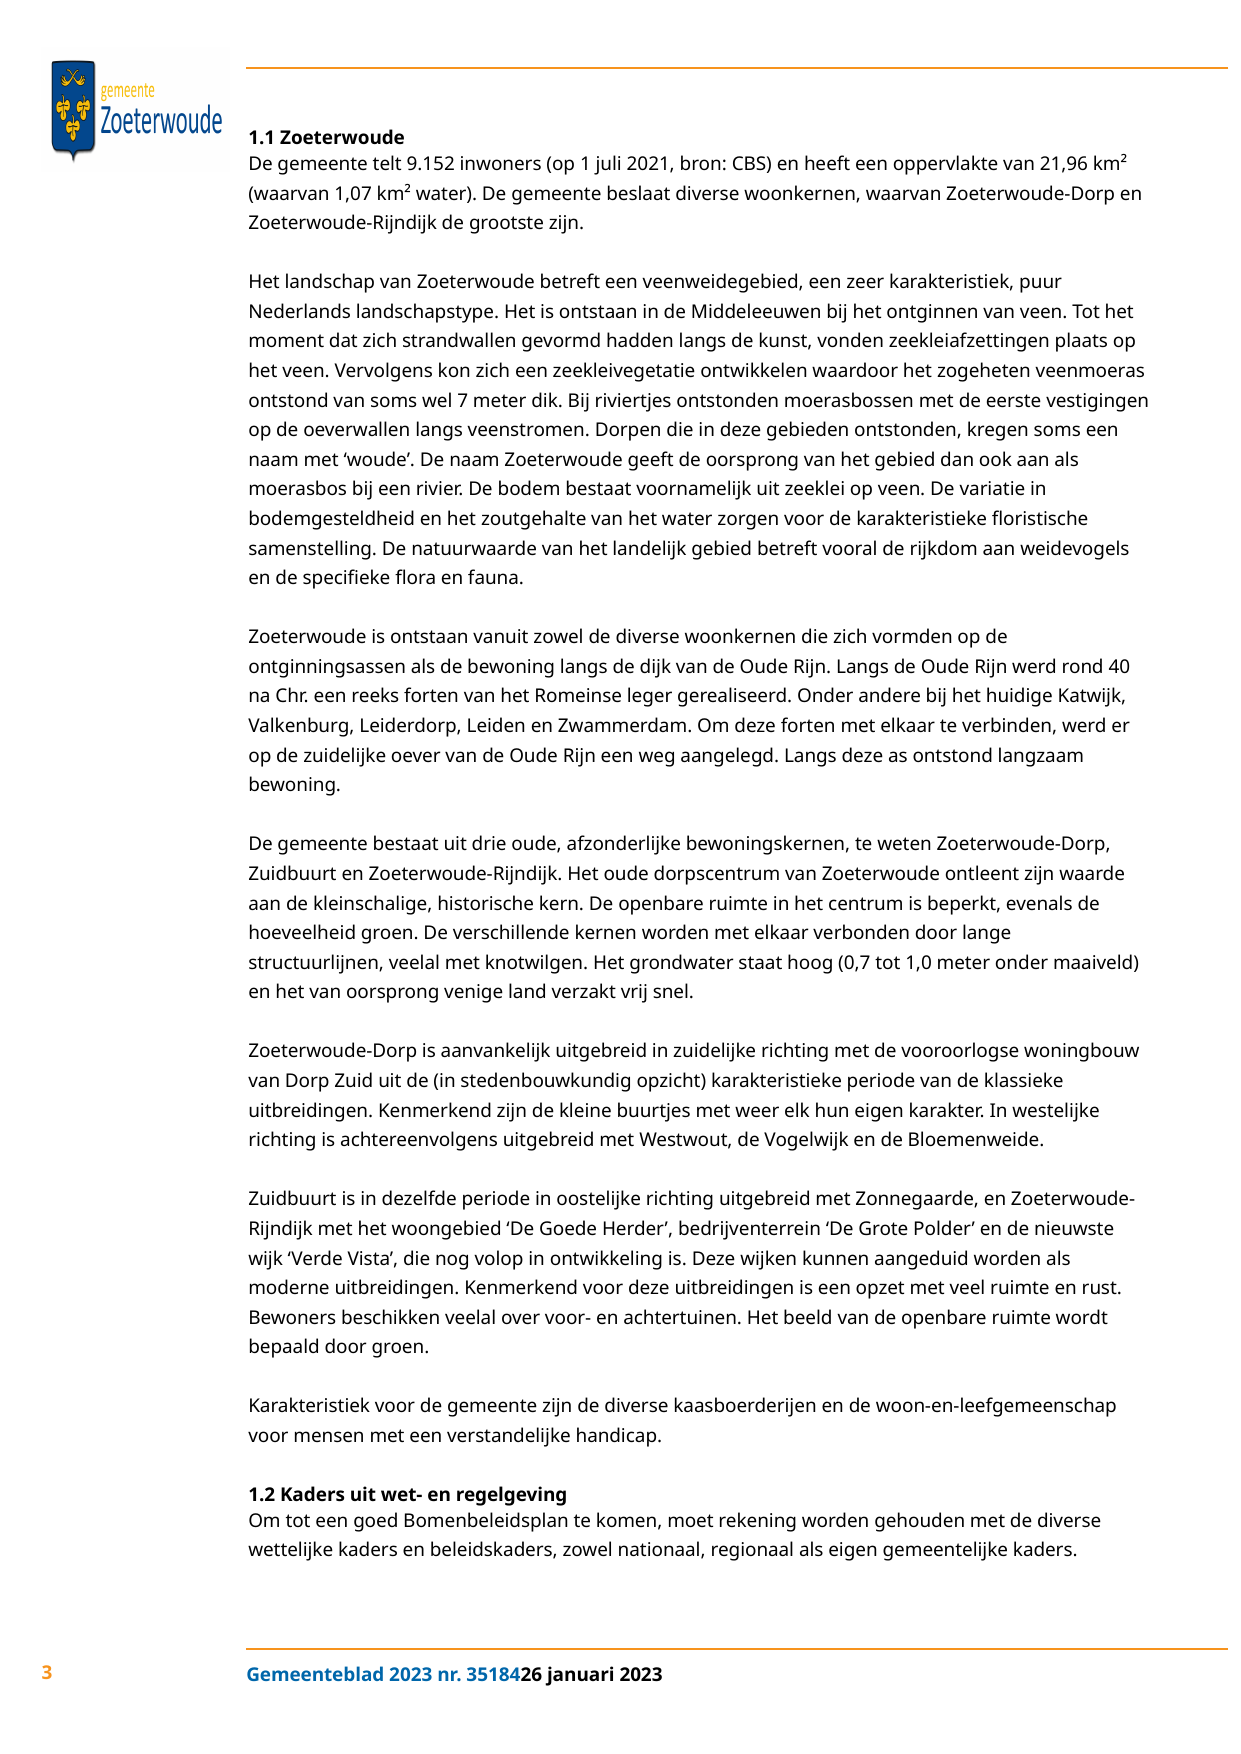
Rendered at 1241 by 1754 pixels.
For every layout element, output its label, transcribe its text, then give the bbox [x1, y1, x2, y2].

text Zoeterwoude-Dorp is aanvankelijk uitgebreid in zuidelijke richting met de vooroorlogse woningbouw van Dorp Zuid uit de (in stedenbouwkundig opzicht) karakteristieke periode van de klassieke uitbreidingen. Kenmerkend zijn de kleine buurtjes met weer elk hun eigen karakter. In westelijke richting is achtereenvolgens uitgebreid met Westwout, de Vogelwijk en de Bloemenweide. [248, 1038, 1152, 1152]
picture [41, 47, 231, 172]
text 1.1 Zoeterwoude [248, 124, 1152, 150]
text De gemeente telt 9.152 inwoners (op 1 juli 2021, bron: CBS) en heeft een oppervlakte van 21,96 km² (waarvan 1,07 km² water). De gemeente beslaat diverse woonkernen, waarvan Zoeterwoude-Dorp en Zoeterwoude-Rijndijk de grootste zijn. [248, 150, 1152, 235]
text De gemeente bestaat uit drie oude, afzonderlijke bewoningskernen, te weten Zoeterwoude-Dorp, Zuidbuurt en Zoeterwoude-Rijndijk. Het oude dorpscentrum van Zoeterwoude ontleent zijn waarde aan de kleinschalige, historische kern. De openbare ruimte in het centrum is beperkt, evenals de hoeveelheid groen. De verschillende kernen worden met elkaar verbonden door lange structuurlijnen, veelal met knotwilgen. Het grondwater staat hoog (0,7 tot 1,0 meter onder maaiveld) en het van oorsprong venige land verzakt vrij snel. [248, 831, 1152, 1004]
text Karakteristiek voor de gemeente zijn de diverse kaasboerderijen en de woon-en-leefgemeenschap voor mensen met een verstandelijke handicap. [248, 1393, 1152, 1448]
text Zoeterwoude is ontstaan vanuit zowel de diverse woonkernen die zich vormden op de ontginningsassen als de bewoning langs de dijk van de Oude Rijn. Langs de Oude Rijn werd rond 40 na Chr. een reeks forten van het Romeinse leger gerealiseerd. Onder andere bij het huidige Katwijk, Valkenburg, Leiderdorp, Leiden en Zwammerdam. Om deze forten met elkaar te verbinden, werd er op de zuidelijke oever van de Oude Rijn een weg aangelegd. Langs deze as ontstond langzaam bewoning. [248, 623, 1152, 797]
text Zuidbuurt is in dezelfde periode in oostelijke richting uitgebreid met Zonnegaarde, en Zoeterwoude-Rijndijk met het woongebied ‘De Goede Herder’, bedrijventerrein ‘De Grote Polder’ en de nieuwste wijk ‘Verde Vista’, die nog volop in ontwikkeling is. Deze wijken kunnen aangeduid worden als moderne uitbreidingen. Kenmerkend voor deze uitbreidingen is een opzet met veel ruimte en rust. Bewoners beschikken veelal over voor- en achtertuinen. Het beeld van de openbare ruimte wordt bepaald door groen. [248, 1186, 1152, 1359]
text Het landschap van Zoeterwoude betreft een veenweidegebied, een zeer karakteristiek, puur Nederlands landschapstype. Het is ontstaan in de Middeleeuwen bij het ontginnen van veen. Tot het moment dat zich strandwallen gevormd hadden langs de kunst, vonden zeekleiafzettingen plaats op het veen. Vervolgens kon zich een zeekleivegetatie ontwikkelen waardoor het zogeheten veenmoeras ontstond van soms wel 7 meter dik. Bij riviertjes ontstonden moerasbossen met de eerste vestigingen op de oeverwallen langs veenstromen. Dorpen die in deze gebieden ontstonden, kregen soms een naam met ‘woude’. De naam Zoeterwoude geeft de oorsprong van het gebied dan ook aan als moerasbos bij een rivier. De bodem bestaat voornamelijk uit zeeklei op veen. De variatie in bodemgesteldheid en het zoutgehalte van het water zorgen voor de karakteristieke floristische samenstelling. De natuurwaarde van het landelijk gebied betreft vooral de rijkdom aan weidevogels en de specifieke flora en fauna. [248, 268, 1152, 590]
text Om tot een goed Bomenbeleidsplan te komen, moet rekening worden gehouden met de diverse wettelijke kaders en beleidskaders, zowel nationaal, regionaal als eigen gemeentelijke kaders. [248, 1507, 1152, 1562]
text 1.2 Kaders uit wet- en regelgeving [248, 1481, 1152, 1507]
